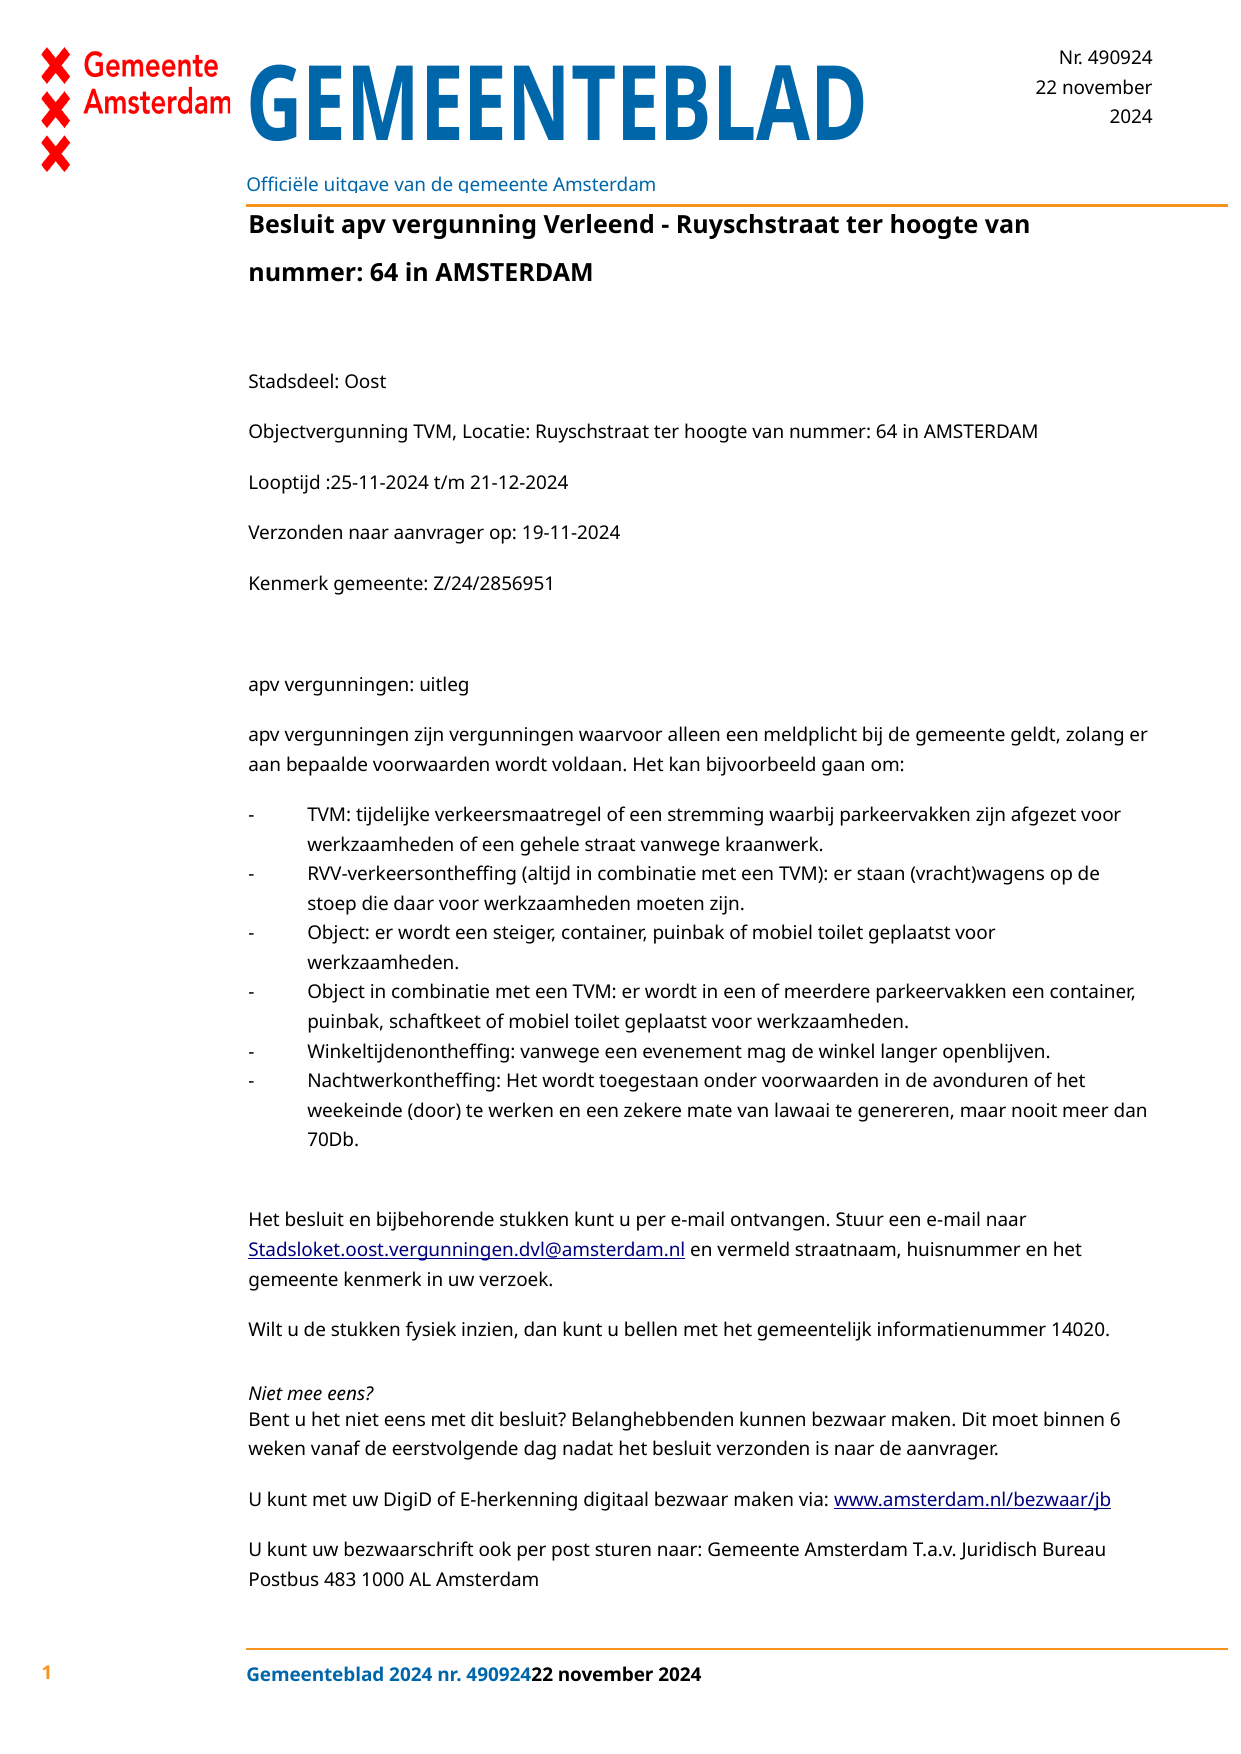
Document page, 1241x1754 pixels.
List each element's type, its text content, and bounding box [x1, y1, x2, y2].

text apv vergunningen zijn vergunningen waarvoor alleen een meldplicht bij de gemeente geldt, zolang er aan bepaalde voorwaarden wordt voldaan. Het kan bijvoorbeeld gaan om: [248, 721, 1152, 777]
text Verzonden naar aanvrager op: 19-11-2024 [248, 519, 1152, 545]
list Object: er wordt een steiger, container, puinbak of mobiel toilet geplaatst voor werkzaamheden. [248, 919, 1152, 975]
text Het besluit en bijbehorende stukken kunt u per e-mail ontvangen. Stuur een e-mail naar Stadsloket.oost.vergunningen.dvl@amsterdam.nl en vermeld straatnaam, huisnummer en het gemeente kenmerk in uw verzoek. [248, 1207, 1152, 1292]
text U kunt met uw DigiD of E-herkenning digitaal bezwaar maken via: www.amsterdam.nl/bezwaar/jb [248, 1486, 1152, 1512]
list Object in combinatie met een TVM: er wordt in een of meerdere parkeervakken een container, puinbak, schaftkeet of mobiel toilet geplaatst voor werkzaamheden. [248, 979, 1152, 1034]
list Nachtwerkontheffing: Het wordt toegestaan onder voorwaarden in de avonduren of het weekeinde (door) te werken en een zekere mate van lawaai te genereren, maar nooit meer dan 70Db. [248, 1067, 1152, 1152]
text Bent u het niet eens met dit besluit? Belanghebbenden kunnen bezwaar maken. Dit moet binnen 6 weken vanaf de eerstvolgende dag nadat het besluit verzonden is naar de aanvrager. [248, 1406, 1152, 1461]
text Stadsdeel: Oost [248, 368, 1152, 394]
picture [41, 47, 231, 172]
list Winkeltijdenontheffing: vanwege een evenement mag de winkel langer openblijven. [248, 1038, 1152, 1064]
text U kunt uw bezwaarschrift ook per post sturen naar: Gemeente Amsterdam T.a.v. Juridisch Bureau Postbus 483 1000 AL Amsterdam [248, 1536, 1152, 1592]
text Objectvergunning TVM, Locatie: Ruyschstraat ter hoogte van nummer: 64 in AMSTERDAM [248, 419, 1152, 444]
text Kenmerk gemeente: Z/24/2856951 [248, 570, 1152, 596]
text Looptijd :25-11-2024 t/m 21-12-2024 [248, 469, 1152, 495]
text Besluit apv vergunning Verleend - Ruyschstraat ter hoogte van nummer: 64 in AMSTERDAM [248, 207, 1152, 288]
list RVV-verkeersontheffing (altijd in combinatie met een TVM): er staan (vracht)wagens op de stoep die daar voor werkzaamheden moeten zijn. [248, 860, 1152, 916]
list TVM: tijdelijke verkeersmaatregel of een stremming waarbij parkeervakken zijn afgezet voor werkzaamheden of een gehele straat vanwege kraanwerk. [248, 801, 1152, 857]
text apv vergunningen: uitleg [248, 671, 1152, 697]
text Niet mee eens? [248, 1380, 1152, 1406]
text Wilt u de stukken fysiek inzien, dan kunt u bellen met het gemeentelijk informatienummer 14020. [248, 1316, 1152, 1342]
